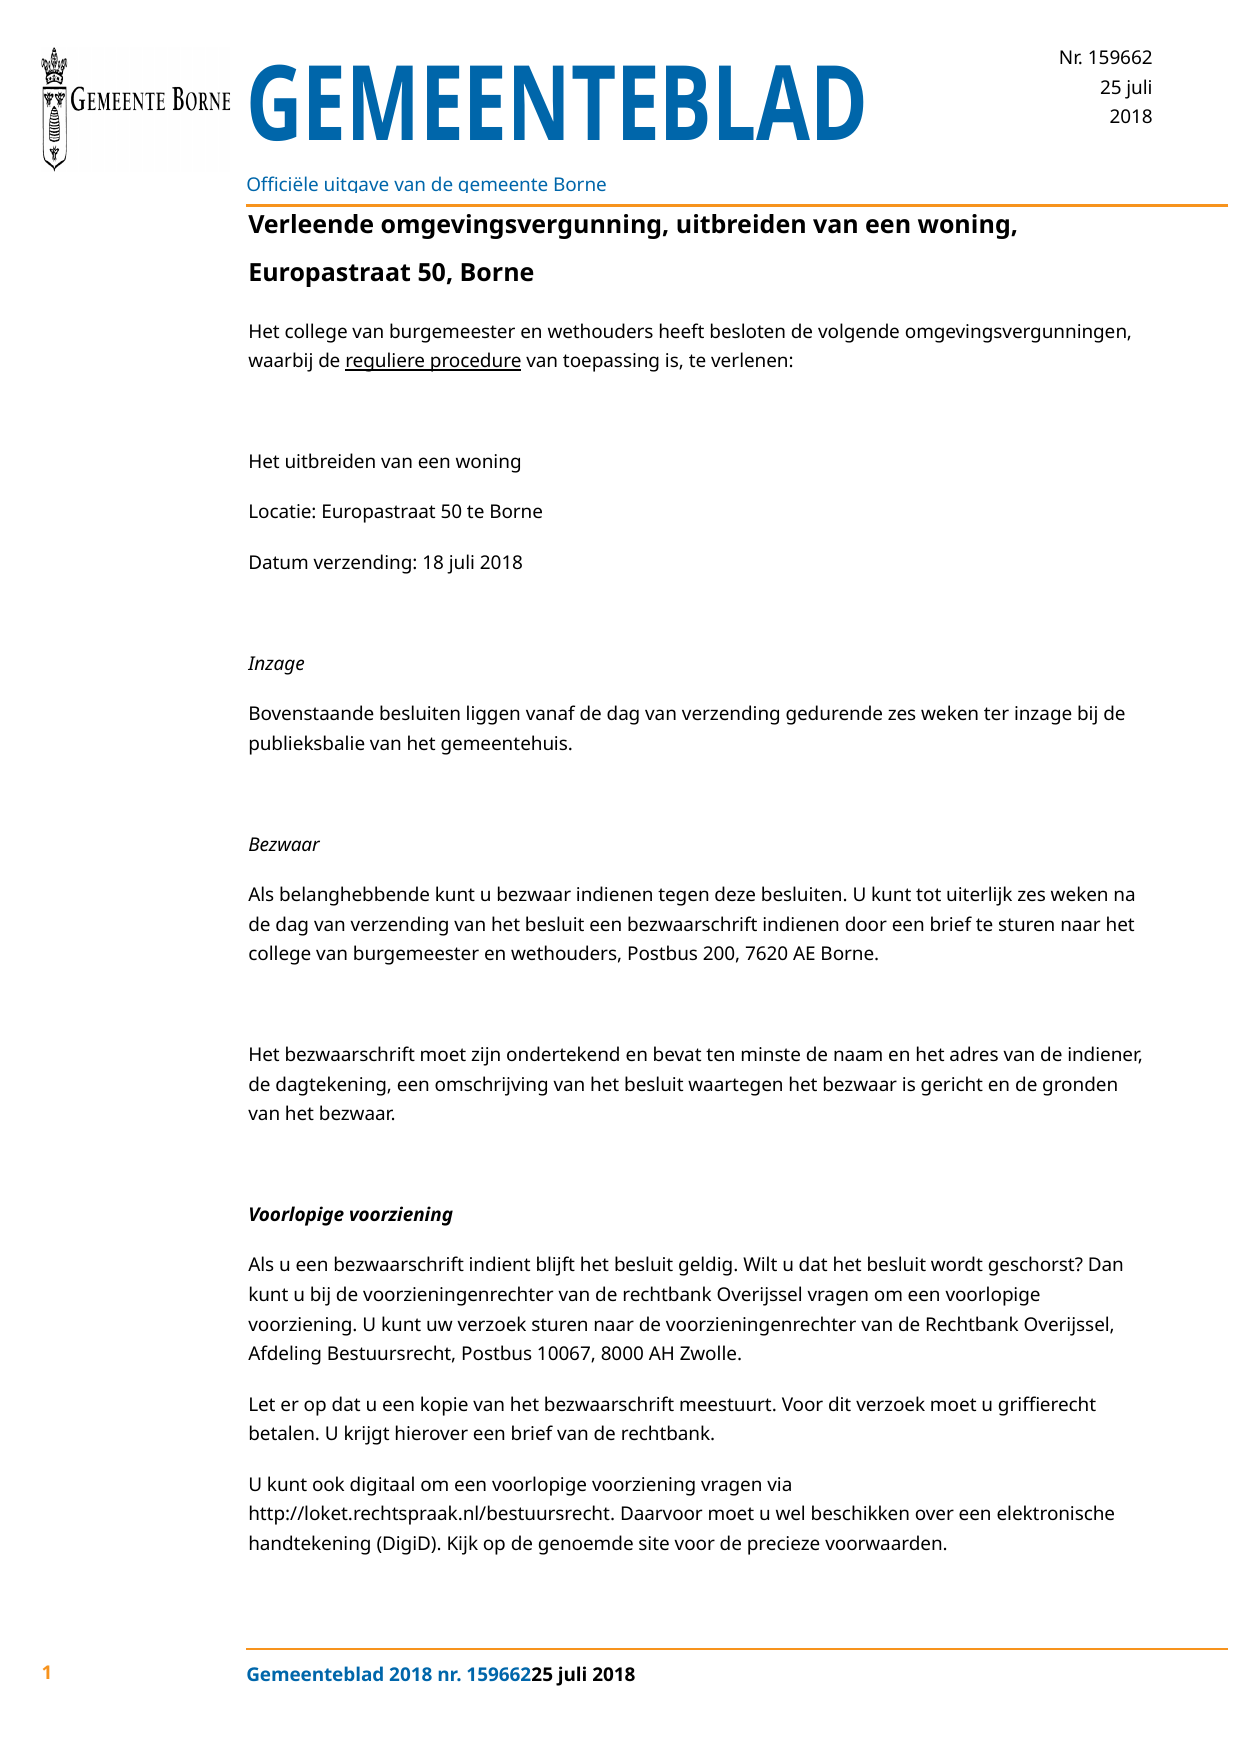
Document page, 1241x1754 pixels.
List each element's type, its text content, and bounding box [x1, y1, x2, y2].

text Let er op dat u een kopie van het bezwaarschrift meestuurt. Voor dit verzoek moet u griffierecht betalen. U krijgt hierover een brief van de rechtbank. [248, 1391, 1152, 1446]
text Datum verzending: 18 juli 2018 [248, 549, 1152, 575]
text Locatie: Europastraat 50 te Borne [248, 499, 1152, 524]
text Het uitbreiden van een woning [248, 448, 1152, 474]
text Als u een bezwaarschrift indient blijft het besluit geldig. Wilt u dat het besluit wordt geschorst? Dan kunt u bij de voorzieningenrechter van de rechtbank Overijssel vragen om een voorlopige voorziening. U kunt uw verzoek sturen naar de voorzieningenrechter van de Rechtbank Overijssel, Afdeling Bestuursrecht, Postbus 10067, 8000 AH Zwolle. [248, 1252, 1152, 1366]
text Bezwaar [248, 831, 1152, 857]
picture [41, 47, 231, 172]
text U kunt ook digitaal om een voorlopige voorziening vragen via http://loket.rechtspraak.nl/bestuursrecht. Daarvoor moet u wel beschikken over een elektronische handtekening (DigiD). Kijk op de genoemde site voor de precieze voorwaarden. [248, 1471, 1152, 1556]
text Verleende omgevingsvergunning, uitbreiden van een woning, Europastraat 50, Borne [248, 207, 1152, 288]
text Het college van burgemeester en wethouders heeft besloten de volgende omgevingsvergunningen, waarbij de reguliere procedure van toepassing is, te verlenen: [248, 318, 1152, 373]
text Inzage [248, 650, 1152, 676]
text Bovenstaande besluiten liggen vanaf de dag van verzending gedurende zes weken ter inzage bij de publieksbalie van het gemeentehuis. [248, 700, 1152, 756]
text Het bezwaarschrift moet zijn ondertekend en bevat ten minste de naam en het adres van de indiener, de dagtekening, een omschrijving van het besluit waartegen het bezwaar is gericht en de gronden van het bezwaar. [248, 1041, 1152, 1126]
text Als belanghebbende kunt u bezwaar indienen tegen deze besluiten. U kunt tot uiterlijk zes weken na de dag van verzending van het besluit een bezwaarschrift indienen door een brief te sturen naar het college van burgemeester en wethouders, Postbus 200, 7620 AE Borne. [248, 881, 1152, 966]
text Voorlopige voorziening [248, 1201, 1152, 1227]
